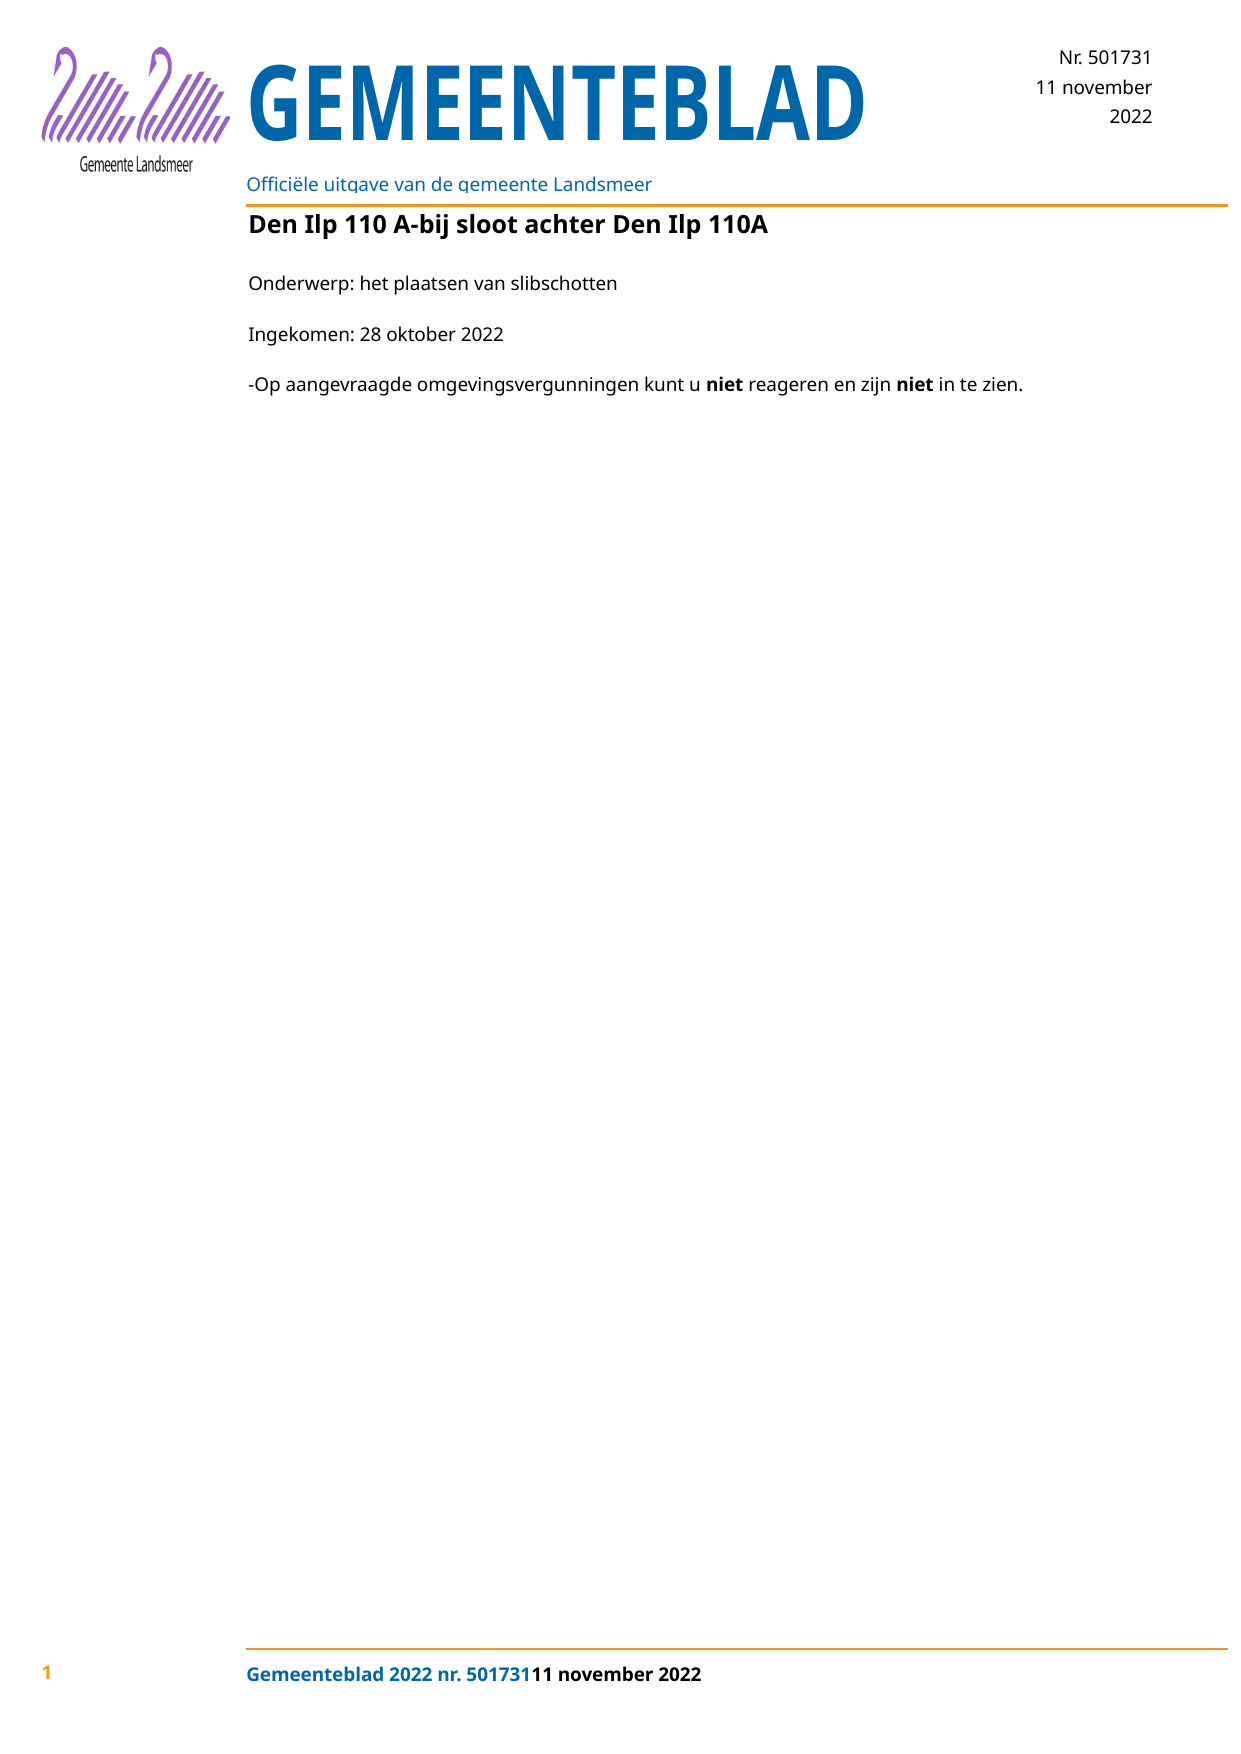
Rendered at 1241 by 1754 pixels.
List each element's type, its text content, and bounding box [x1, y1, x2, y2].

picture [41, 47, 231, 172]
text Den Ilp 110 A-bij sloot achter Den Ilp 110A [248, 207, 1152, 241]
text Onderwerp: het plaatsen van slibschotten [248, 270, 1152, 296]
text Ingekomen: 28 oktober 2022 [248, 321, 1152, 346]
text -Op aangevraagde omgevingsvergunningen kunt u niet reageren en zijn niet in te zien. [248, 371, 1152, 397]
